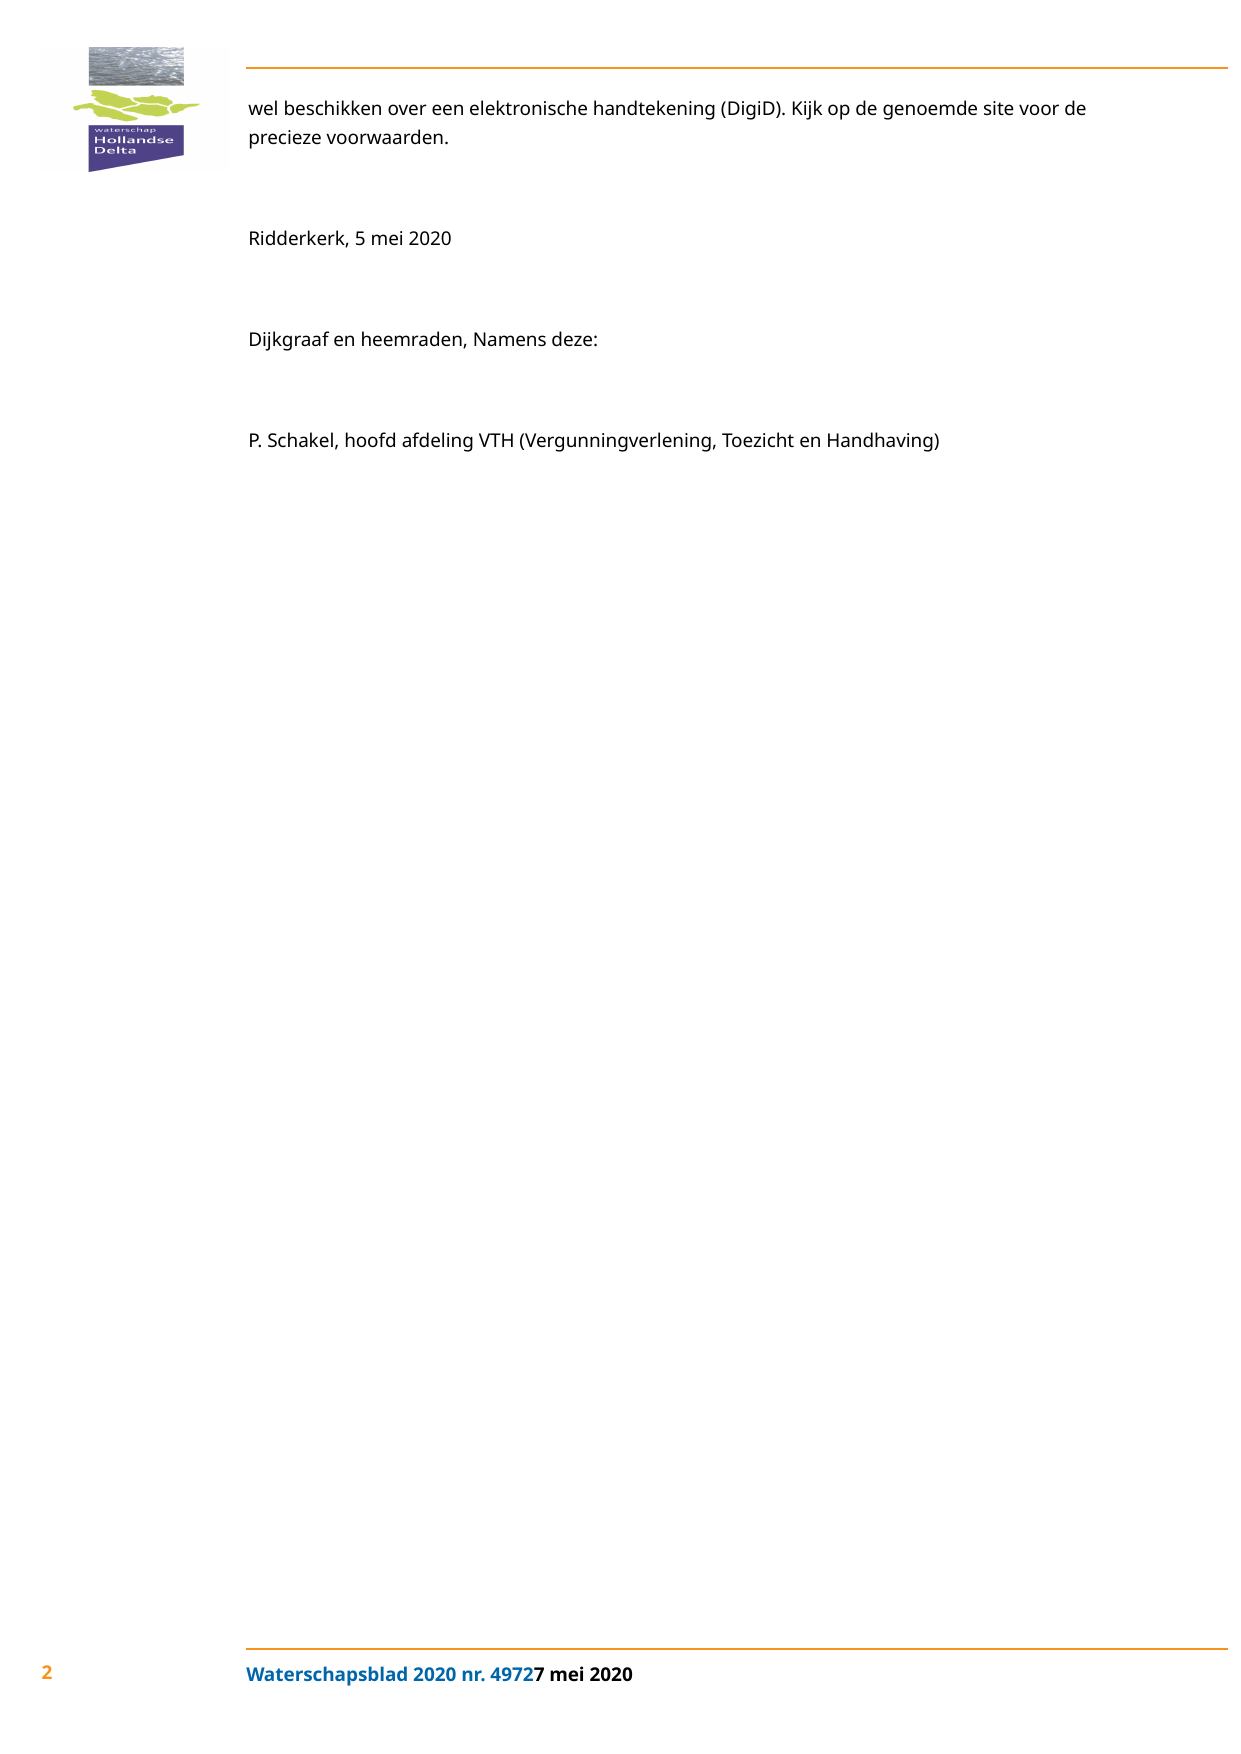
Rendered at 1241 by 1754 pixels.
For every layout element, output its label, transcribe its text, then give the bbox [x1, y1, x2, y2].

text P. Schakel, hoofd afdeling VTH (Vergunningverlening, Toezicht en Handhaving) [248, 427, 1152, 453]
text Dijkgraaf en heemraden, Namens deze: [248, 326, 1152, 352]
text wel beschikken over een elektronische handtekening (DigiD). Kijk op de genoemde site voor de precieze voorwaarden. [248, 95, 1152, 150]
picture [41, 47, 231, 172]
text Ridderkerk, 5 mei 2020 [248, 225, 1152, 251]
